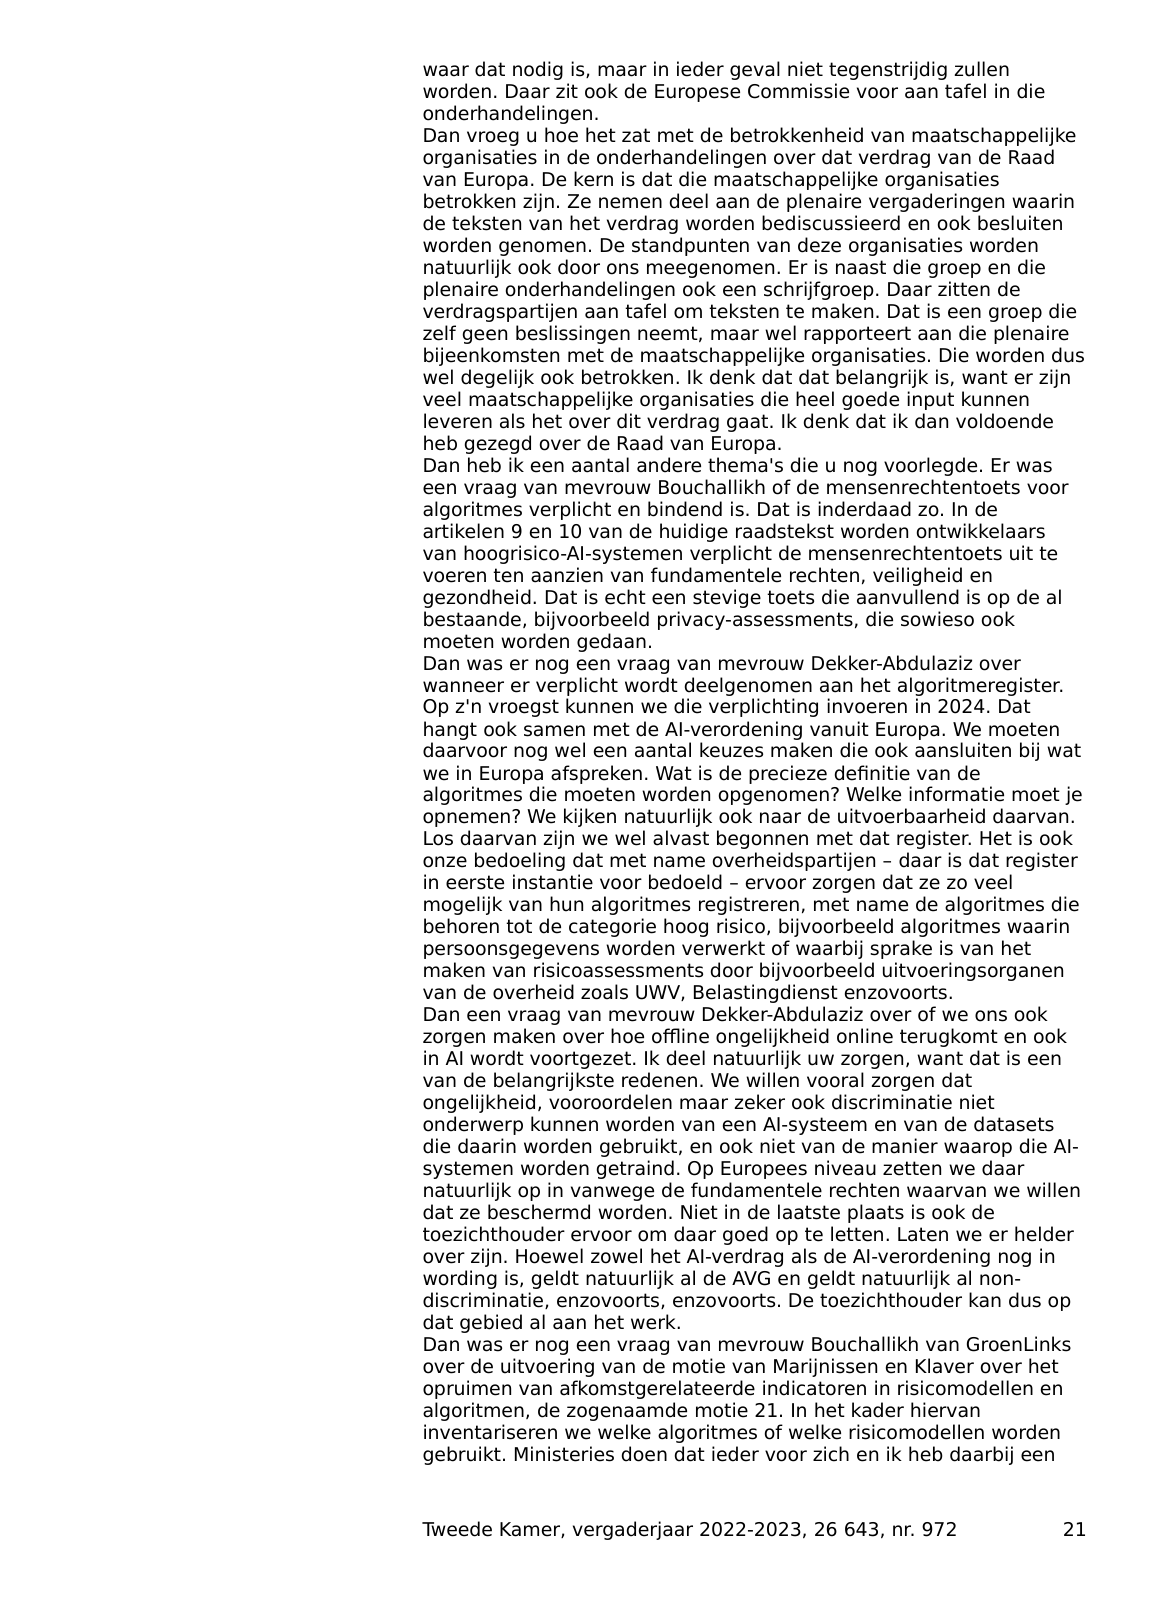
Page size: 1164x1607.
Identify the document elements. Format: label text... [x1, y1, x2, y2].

text waar dat nodig is, maar in ieder geval niet tegenstrijdig zullen worden. Daar zit ook de Europese Commissie voor aan tafel in die onderhandelingen. [422, 59, 1087, 125]
text Dan heb ik een aantal andere thema's die u nog voorlegde. Er was een vraag van mevrouw Bouchallikh of de mensenrechtentoets voor algoritmes verplicht en bindend is. Dat is inderdaad zo. In de artikelen 9 en 10 van de huidige raadstekst worden ontwikkelaars van hoogrisico-AI-systemen verplicht de mensenrechtentoets uit te voeren ten aanzien van fundamentele rechten, veiligheid en gezondheid. Dat is echt een stevige toets die aanvullend is op de al bestaande, bijvoorbeeld privacy-assessments, die sowieso ook moeten worden gedaan. [422, 455, 1087, 652]
text Dan was er nog een vraag van mevrouw Bouchallikh van GroenLinks over de uitvoering van de motie van Marijnissen en Klaver over het opruimen van afkomstgerelateerde indicatoren in risicomodellen en algoritmen, de zogenaamde motie 21. In het kader hiervan inventariseren we welke algoritmes of welke risicomodellen worden gebruikt. Ministeries doen dat ieder voor zich en ik heb daarbij een [422, 1334, 1087, 1466]
text Dan een vraag van mevrouw Dekker-Abdulaziz over of we ons ook zorgen maken over hoe offline ongelijkheid online terugkomt en ook in AI wordt voortgezet. Ik deel natuurlijk uw zorgen, want dat is een van de belangrijkste redenen. We willen vooral zorgen dat ongelijkheid, vooroordelen maar zeker ook discriminatie niet onderwerp kunnen worden van een AI-systeem en van de datasets die daarin worden gebruikt, en ook niet van de manier waarop die AI-systemen worden getraind. Op Europees niveau zetten we daar natuurlijk op in vanwege de fundamentele rechten waarvan we willen dat ze beschermd worden. Niet in de laatste plaats is ook de toezichthouder ervoor om daar goed op te letten. Laten we er helder over zijn. Hoewel zowel het AI-verdrag als de AI-verordening nog in wording is, geldt natuurlijk al de AVG en geldt natuurlijk al non-discriminatie, enzovoorts, enzovoorts. De toezichthouder kan dus op dat gebied al aan het werk. [422, 1004, 1087, 1334]
text Dan was er nog een vraag van mevrouw Dekker-Abdulaziz over wanneer er verplicht wordt deelgenomen aan het algoritmeregister. Op z'n vroegst kunnen we die verplichting invoeren in 2024. Dat hangt ook samen met de AI-verordening vanuit Europa. We moeten daarvoor nog wel een aantal keuzes maken die ook aansluiten bij wat we in Europa afspreken. Wat is de precieze definitie van de algoritmes die moeten worden opgenomen? Welke informatie moet je opnemen? We kijken natuurlijk ook naar de uitvoerbaarheid daarvan. Los daarvan zijn we wel alvast begonnen met dat register. Het is ook onze bedoeling dat met name overheidspartijen – daar is dat register in eerste instantie voor bedoeld – ervoor zorgen dat ze zo veel mogelijk van hun algoritmes registreren, met name de algoritmes die behoren tot de categorie hoog risico, bijvoorbeeld algoritmes waarin persoonsgegevens worden verwerkt of waarbij sprake is van het maken van risicoassessments door bijvoorbeeld uitvoeringsorganen van de overheid zoals UWV, Belastingdienst enzovoorts. [422, 652, 1087, 1004]
text Dan vroeg u hoe het zat met de betrokkenheid van maatschappelijke organisaties in de onderhandelingen over dat verdrag van de Raad van Europa. De kern is dat die maatschappelijke organisaties betrokken zijn. Ze nemen deel aan de plenaire vergaderingen waarin de teksten van het verdrag worden bediscussieerd en ook besluiten worden genomen. De standpunten van deze organisaties worden natuurlijk ook door ons meegenomen. Er is naast die groep en die plenaire onderhandelingen ook een schrijfgroep. Daar zitten de verdragspartijen aan tafel om teksten te maken. Dat is een groep die zelf geen beslissingen neemt, maar wel rapporteert aan die plenaire bijeenkomsten met de maatschappelijke organisaties. Die worden dus wel degelijk ook betrokken. Ik denk dat dat belangrijk is, want er zijn veel maatschappelijke organisaties die heel goede input kunnen leveren als het over dit verdrag gaat. Ik denk dat ik dan voldoende heb gezegd over de Raad van Europa. [422, 125, 1087, 455]
